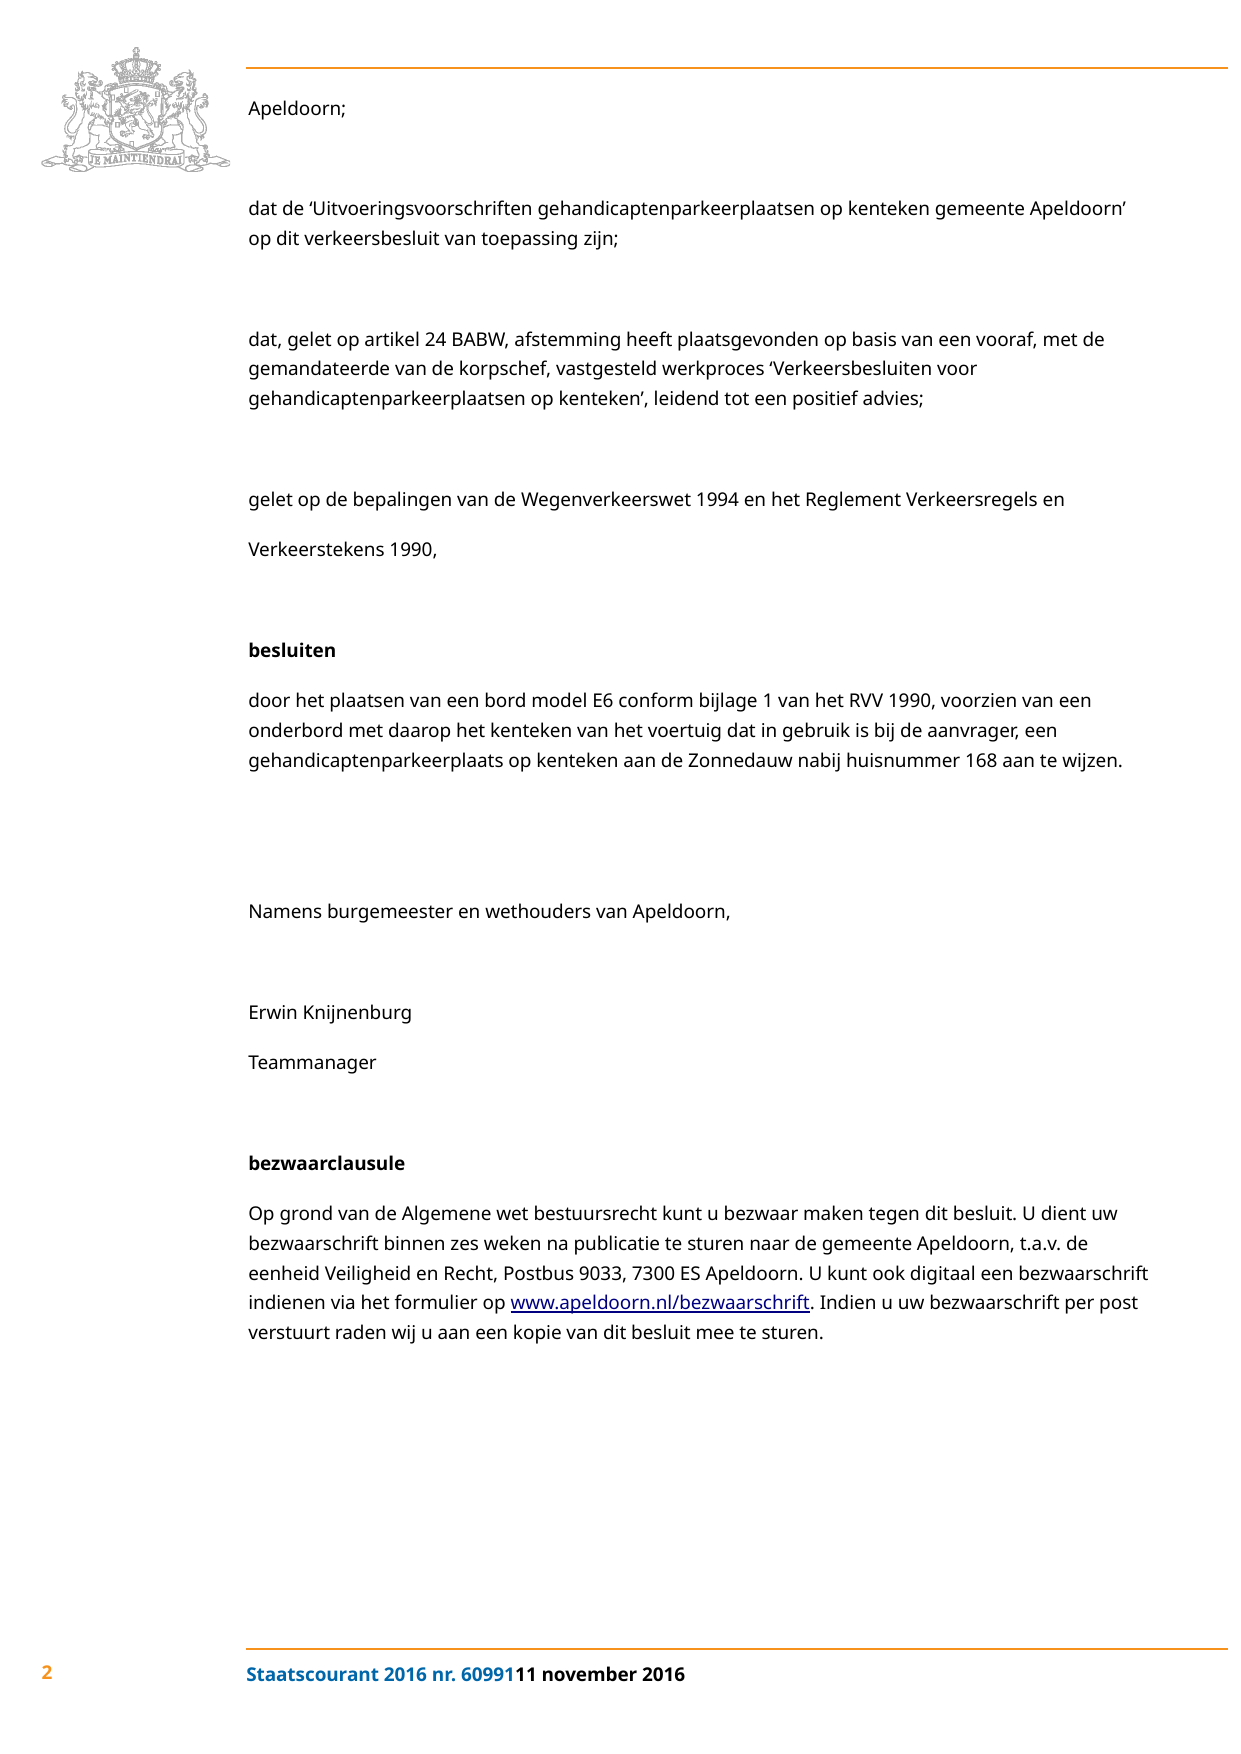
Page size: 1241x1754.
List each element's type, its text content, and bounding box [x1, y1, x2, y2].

text bezwaarclausule [248, 1150, 1152, 1176]
text dat de ‘Uitvoeringsvoorschriften gehandicaptenparkeerplaatsen op kenteken gemeente Apeldoorn’ op dit verkeersbesluit van toepassing zijn; [248, 196, 1152, 251]
picture [41, 47, 231, 172]
text Apeldoorn; [248, 95, 1152, 121]
text gelet op de bepalingen van de Wegenverkeerswet 1994 en het Reglement Verkeersregels en [248, 486, 1152, 512]
text Teammanager [248, 1049, 1152, 1075]
text Op grond van de Algemene wet bestuursrecht kunt u bezwaar maken tegen dit besluit. U dient uw bezwaarschrift binnen zes weken na publicatie te sturen naar de gemeente Apeldoorn, t.a.v. de eenheid Veiligheid en Recht, Postbus 9033, 7300 ES Apeldoorn. U kunt ook digitaal een bezwaarschrift indienen via het formulier op www.apeldoorn.nl/bezwaarschrift. Indien u uw bezwaarschrift per post verstuurt raden wij u aan een kopie van dit besluit mee te sturen. [248, 1201, 1152, 1345]
text door het plaatsen van een bord model E6 conform bijlage 1 van het RVV 1990, voorzien van een onderbord met daarop het kenteken van het voertuig dat in gebruik is bij de aanvrager, een gehandicaptenparkeerplaats op kenteken aan de Zonnedauw nabij huisnummer 168 aan te wijzen. [248, 688, 1152, 773]
text Namens burgemeester en wethouders van Apeldoorn, [248, 898, 1152, 924]
text dat, gelet op artikel 24 BABW, afstemming heeft plaatsgevonden op basis van een vooraf, met de gemandateerde van de korpschef, vastgesteld werkproces ‘Verkeersbesluiten voor gehandicaptenparkeerplaatsen op kenteken’, leidend tot een positief advies; [248, 326, 1152, 411]
text Erwin Knijnenburg [248, 999, 1152, 1025]
text Verkeerstekens 1990, [248, 536, 1152, 562]
text besluiten [248, 637, 1152, 663]
